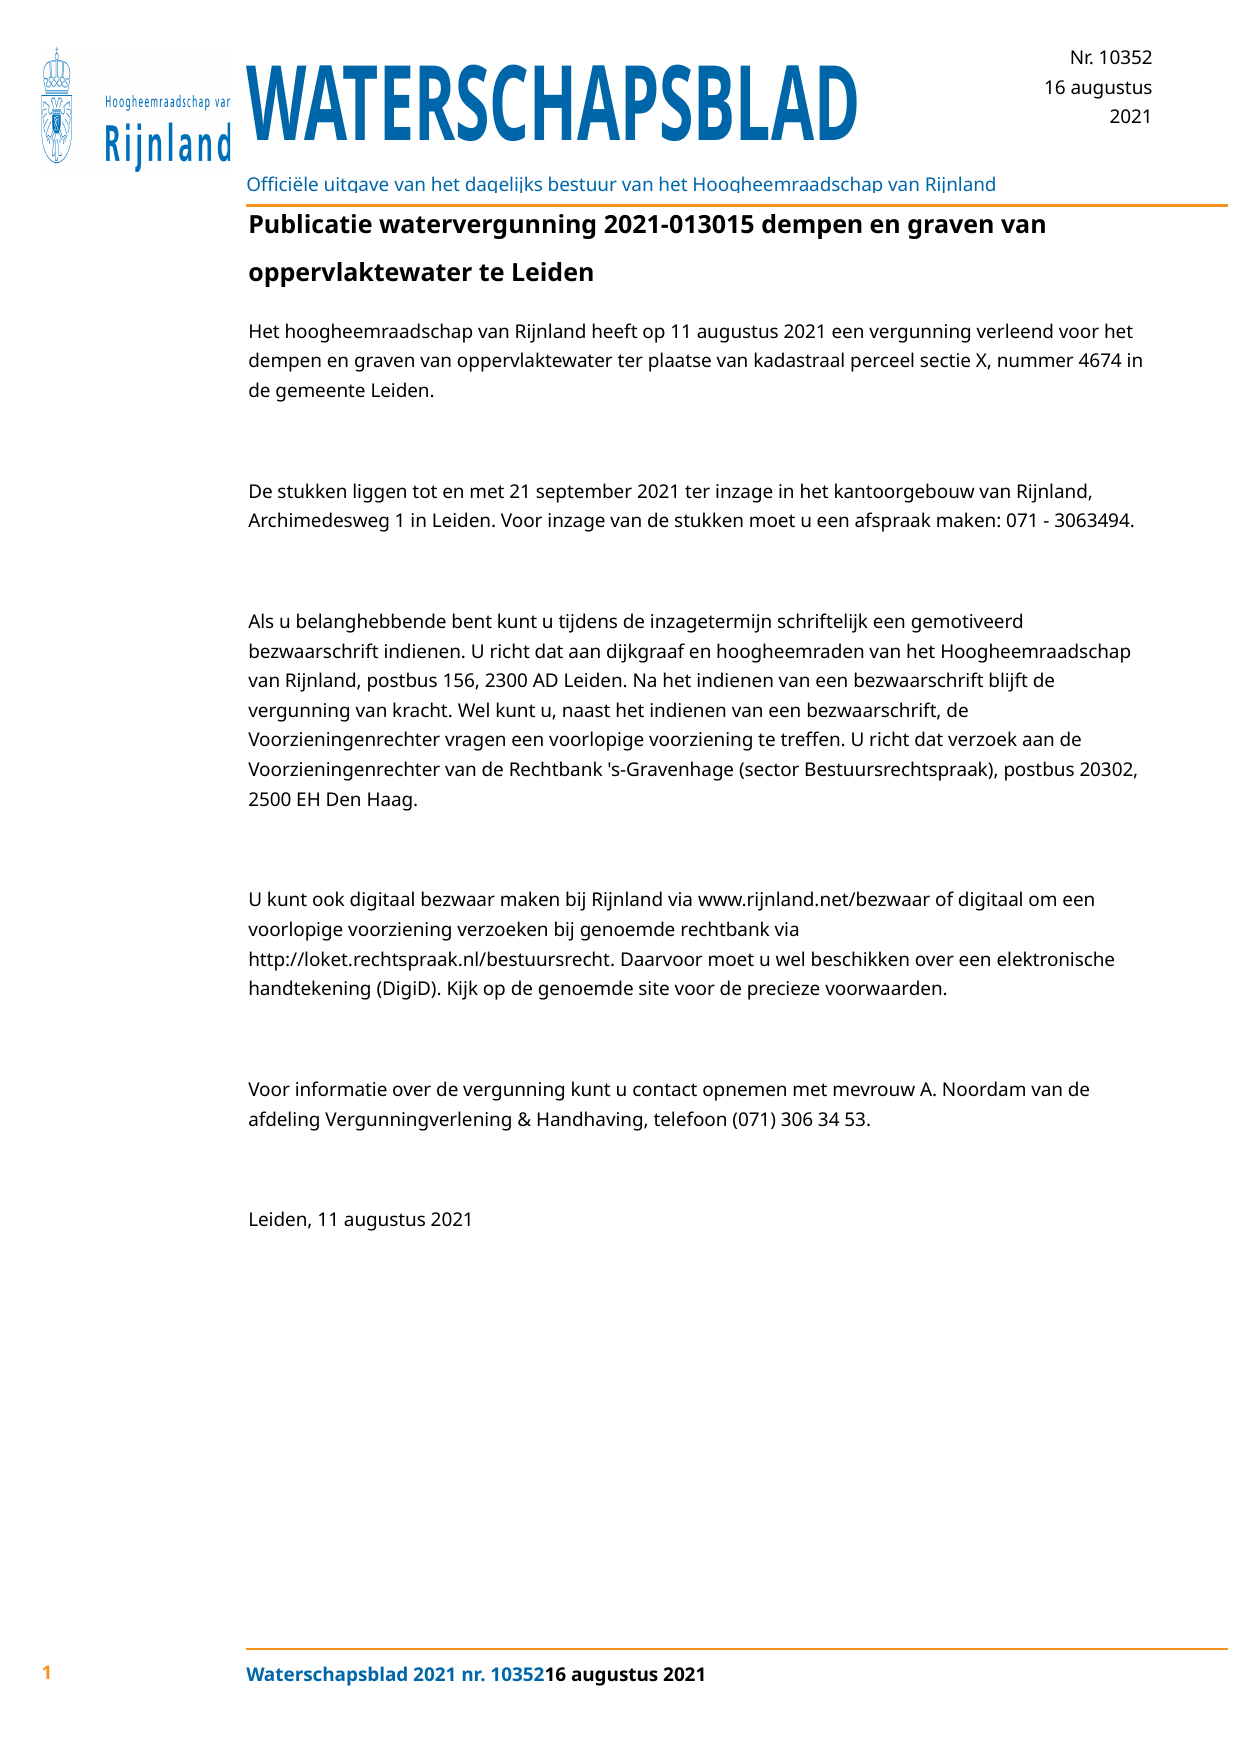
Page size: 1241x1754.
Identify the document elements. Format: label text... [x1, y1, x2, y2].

text Als u belanghebbende bent kunt u tijdens de inzagetermijn schriftelijk een gemotiveerd bezwaarschrift indienen. U richt dat aan dijkgraaf en hoogheemraden van het Hoogheemraadschap van Rijnland, postbus 156, 2300 AD Leiden. Na het indienen van een bezwaarschrift blijft de vergunning van kracht. Wel kunt u, naast het indienen van een bezwaarschrift, de Voorzieningenrechter vragen een voorlopige voorziening te treffen. U richt dat verzoek aan de Voorzieningenrechter van de Rechtbank 's-Gravenhage (sector Bestuursrechtspraak), postbus 20302, 2500 EH Den Haag. [248, 608, 1152, 812]
text Voor informatie over de vergunning kunt u contact opnemen met mevrouw A. Noordam van de afdeling Vergunningverlening & Handhaving, telefoon (071) 306 34 53. [248, 1076, 1152, 1132]
text Publicatie watervergunning 2021-013015 dempen en graven van oppervlaktewater te Leiden [248, 207, 1152, 288]
text U kunt ook digitaal bezwaar maken bij Rijnland via www.rijnland.net/bezwaar of digitaal om een voorlopige voorziening verzoeken bij genoemde rechtbank via http://loket.rechtspraak.nl/bestuursrecht. Daarvoor moet u wel beschikken over een elektronische handtekening (DigiD). Kijk op de genoemde site voor de precieze voorwaarden. [248, 887, 1152, 1001]
text Leiden, 11 augustus 2021 [248, 1207, 1152, 1232]
picture [41, 47, 231, 172]
text Het hoogheemraadschap van Rijnland heeft op 11 augustus 2021 een vergunning verleend voor het dempen en graven van oppervlaktewater ter plaatse van kadastraal perceel sectie X, nummer 4674 in de gemeente Leiden. [248, 318, 1152, 403]
text De stukken liggen tot en met 21 september 2021 ter inzage in het kantoorgebouw van Rijnland, Archimedesweg 1 in Leiden. Voor inzage van de stukken moet u een afspraak maken: 071 - 3063494. [248, 478, 1152, 533]
